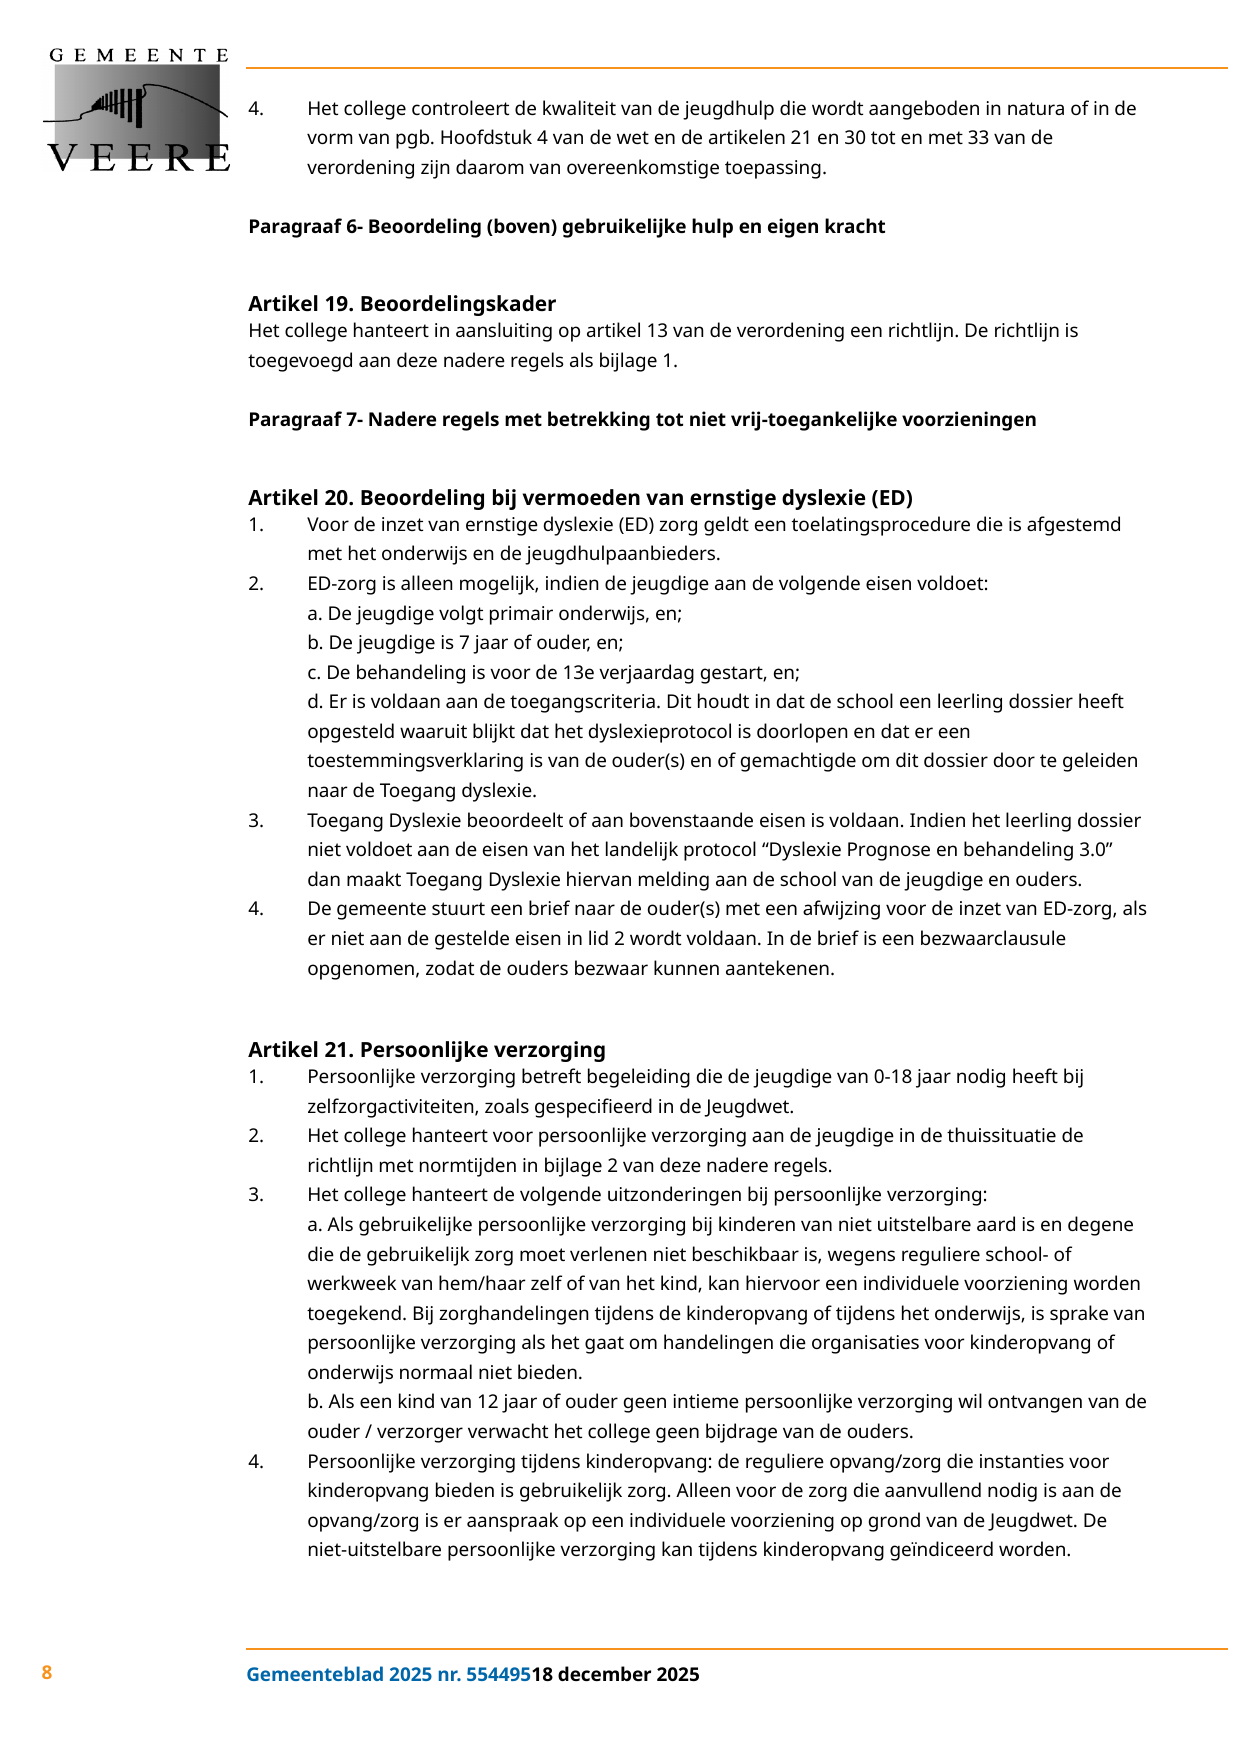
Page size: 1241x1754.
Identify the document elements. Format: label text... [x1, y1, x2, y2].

list Het college hanteert de volgende uitzonderingen bij persoonlijke verzorging: [248, 1182, 1152, 1207]
list Het college hanteert voor persoonlijke verzorging aan de jeugdige in de thuissituatie de richtlijn met normtijden in bijlage 2 van deze nadere regels. [248, 1122, 1152, 1178]
list ED-zorg is alleen mogelijk, indien de jeugdige aan de volgende eisen voldoet: [248, 570, 1152, 596]
list c. De behandeling is voor de 13e verjaardag gestart, en; [248, 659, 1152, 685]
list Persoonlijke verzorging tijdens kinderopvang: de reguliere opvang/zorg die instanties voor kinderopvang bieden is gebruikelijk zorg. Alleen voor de zorg die aanvullend nodig is aan de opvang/zorg is er aanspraak op een individuele voorziening op grond van de Jeugdwet. De niet-uitstelbare persoonlijke verzorging kan tijdens kinderopvang geïndiceerd worden. [248, 1448, 1152, 1562]
list a. De jeugdige volgt primair onderwijs, en; [248, 600, 1152, 626]
text Artikel 20. Beoordeling bij vermoeden van ernstige dyslexie (ED) [248, 483, 1152, 511]
text Artikel 19. Beoordelingskader [248, 289, 1152, 318]
list b. De jeugdige is 7 jaar of ouder, en; [248, 629, 1152, 655]
list b. Als een kind van 12 jaar of ouder geen intieme persoonlijke verzorging wil ontvangen van de ouder / verzorger verwacht het college geen bijdrage van de ouders. [248, 1389, 1152, 1444]
list d. Er is voldaan aan de toegangscriteria. Dit houdt in dat de school een leerling dossier heeft opgesteld waaruit blijkt dat het dyslexieprotocol is doorlopen en dat er een toestemmingsverklaring is van de ouder(s) en of gemachtigde om dit dossier door te geleiden naar de Toegang dyslexie. [248, 688, 1152, 803]
list Het college controleert de kwaliteit van de jeugdhulp die wordt aangeboden in natura of in de vorm van pgb. Hoofdstuk 4 van de wet en de artikelen 21 en 30 tot en met 33 van de verordening zijn daarom van overeenkomstige toepassing. [248, 95, 1152, 180]
text Paragraaf 6- Beoordeling (boven) gebruikelijke hulp en eigen kracht [248, 213, 1152, 239]
list a. Als gebruikelijke persoonlijke verzorging bij kinderen van niet uitstelbare aard is en degene die de gebruikelijk zorg moet verlenen niet beschikbaar is, wegens reguliere school- of werkweek van hem/haar zelf of van het kind, kan hiervoor een individuele voorziening worden toegekend. Bij zorghandelingen tijdens de kinderopvang of tijdens het onderwijs, is sprake van persoonlijke verzorging als het gaat om handelingen die organisaties voor kinderopvang of onderwijs normaal niet bieden. [248, 1211, 1152, 1385]
text Paragraaf 7- Nadere regels met betrekking tot niet vrij-toegankelijke voorzieningen [248, 406, 1152, 432]
list Voor de inzet van ernstige dyslexie (ED) zorg geldt een toelatingsprocedure die is afgestemd met het onderwijs en de jeugdhulpaanbieders. [248, 511, 1152, 566]
list De gemeente stuurt een brief naar de ouder(s) met een afwijzing voor de inzet van ED-zorg, als er niet aan de gestelde eisen in lid 2 wordt voldaan. In de brief is een bezwaarclausule opgenomen, zodat de ouders bezwaar kunnen aantekenen. [248, 896, 1152, 981]
list Persoonlijke verzorging betreft begeleiding die de jeugdige van 0-18 jaar nodig heeft bij zelfzorgactiviteiten, zoals gespecifieerd in de Jeugdwet. [248, 1063, 1152, 1118]
list Toegang Dyslexie beoordeelt of aan bovenstaande eisen is voldaan. Indien het leerling dossier niet voldoet aan de eisen van het landelijk protocol “Dyslexie Prognose en behandeling 3.0” dan maakt Toegang Dyslexie hiervan melding aan de school van de jeugdige en ouders. [248, 807, 1152, 892]
text Artikel 21. Persoonlijke verzorging [248, 1035, 1152, 1063]
text Het college hanteert in aansluiting op artikel 13 van de verordening een richtlijn. De richtlijn is toegevoegd aan deze nadere regels als bijlage 1. [248, 318, 1152, 373]
picture [41, 47, 231, 172]
